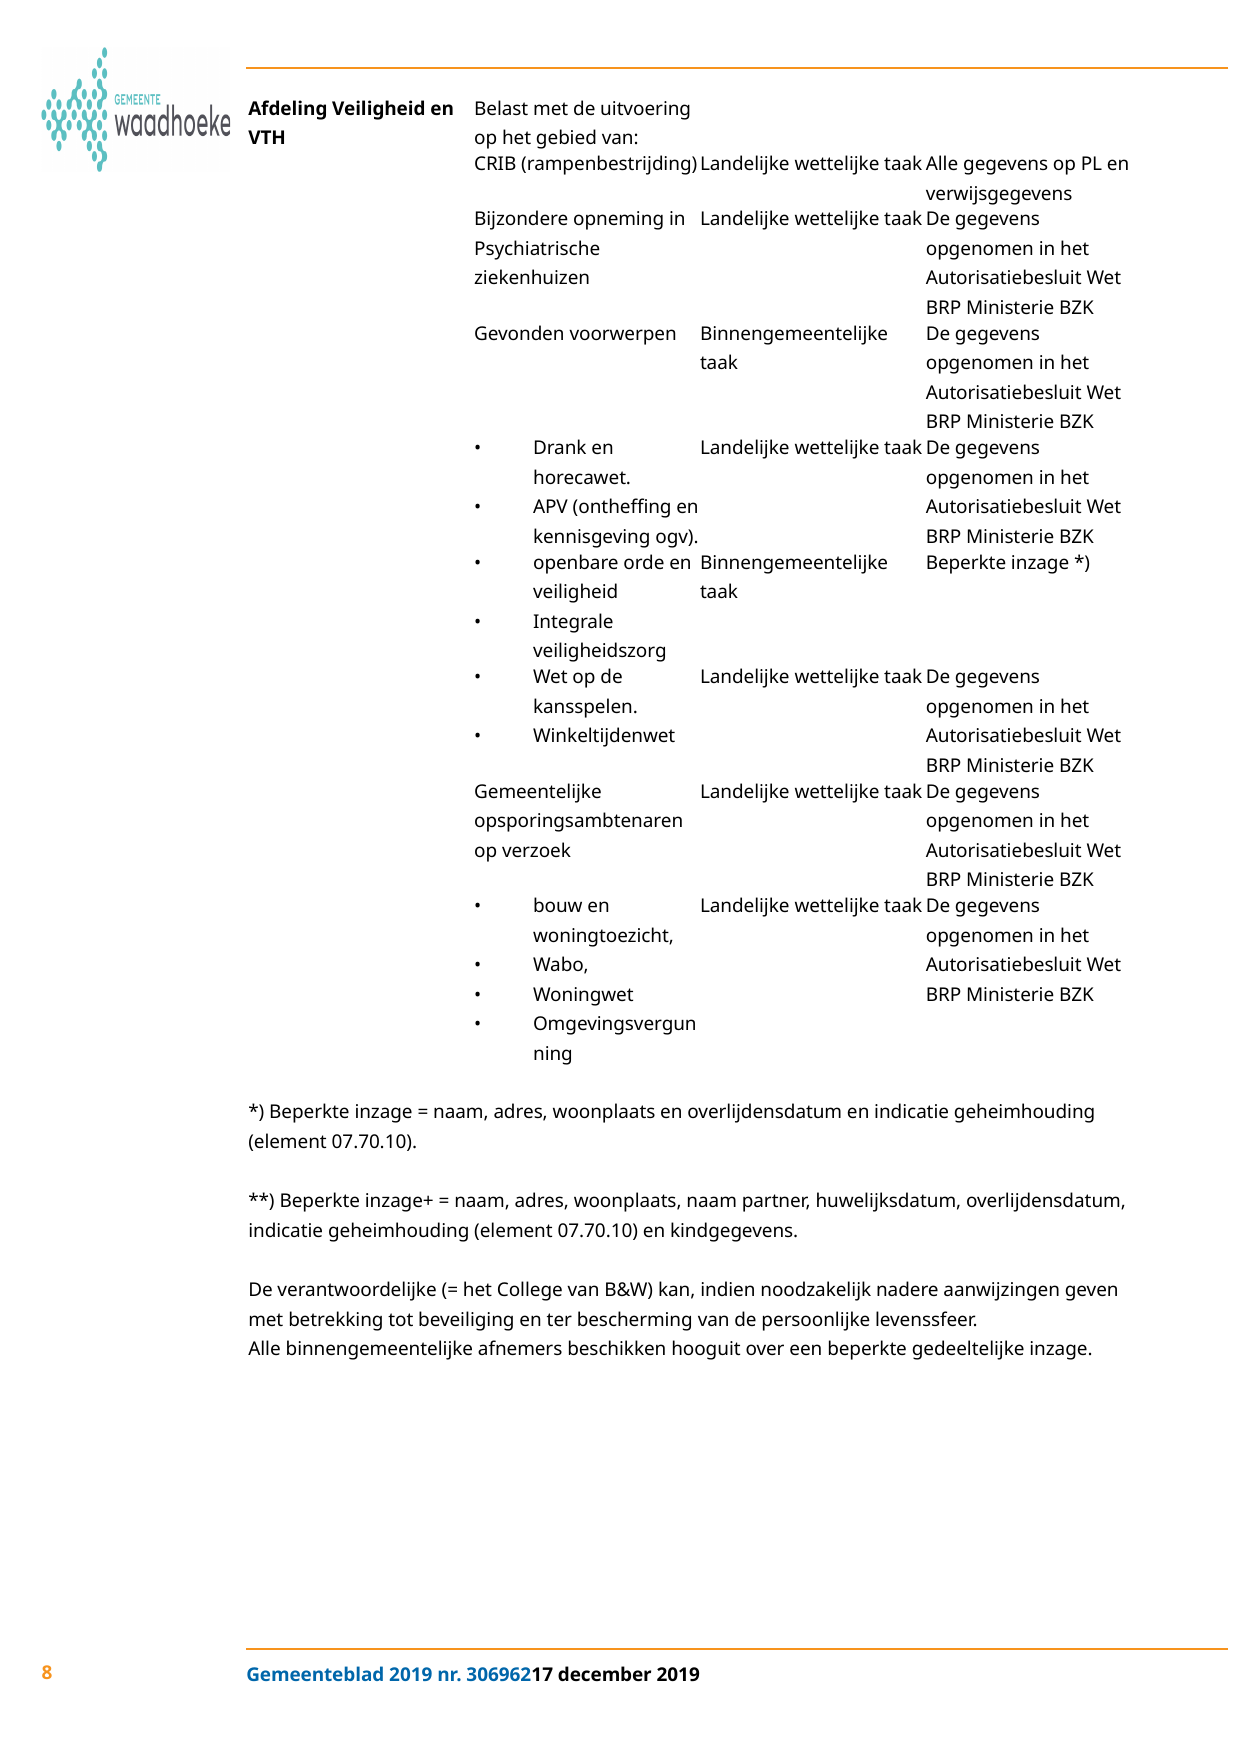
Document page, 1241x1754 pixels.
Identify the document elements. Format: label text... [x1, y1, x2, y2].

table_cell Gevonden voorwerpen [474, 320, 700, 434]
table_cell [248, 778, 474, 892]
table_cell Landelijke wettelijke taak [700, 150, 926, 205]
table_cell openbare orde en veiligheid Integrale veiligheidszorg [474, 549, 700, 663]
table_cell Landelijke wettelijke taak [700, 434, 926, 549]
table_cell Binnengemeentelijke taak [700, 549, 926, 663]
text Alle binnengemeentelijke afnemers beschikken hooguit over een beperkte gedeeltelijke inzage. [248, 1335, 1152, 1361]
table_cell Gemeentelijke opsporingsambtenaren op verzoek [474, 778, 700, 892]
table_cell [248, 150, 474, 205]
table_cell Landelijke wettelijke taak [700, 778, 926, 892]
table_cell De gegevens opgenomen in het Autorisatiebesluit Wet BRP Ministerie BZK [926, 892, 1152, 1066]
table_cell De gegevens opgenomen in het Autorisatiebesluit Wet BRP Ministerie BZK [926, 320, 1152, 434]
table_cell Landelijke wettelijke taak [700, 663, 926, 778]
text (element 07.70.10). [248, 1128, 1152, 1154]
table_cell [248, 549, 474, 663]
table_cell De gegevens opgenomen in het Autorisatiebesluit Wet BRP Ministerie BZK [926, 205, 1152, 320]
table_cell De gegevens opgenomen in het Autorisatiebesluit Wet BRP Ministerie BZK [926, 663, 1152, 778]
table_cell bouw en woningtoezicht, Wabo, Woningwet Omgevingsvergunning [474, 892, 700, 1066]
table_cell [248, 434, 474, 549]
table_cell [248, 320, 474, 434]
text De verantwoordelijke (= het College van B&W) kan, indien noodzakelijk nadere aanwijzingen geven met betrekking tot beveiliging en ter bescherming van de persoonlijke levenssfeer. [248, 1276, 1152, 1332]
text indicatie geheimhouding (element 07.70.10) en kindgegevens. [248, 1217, 1152, 1243]
table_cell [926, 95, 1152, 150]
table_cell Beperkte inzage *) [926, 549, 1152, 663]
table_cell Afdeling Veiligheid en VTH [248, 95, 474, 150]
table_cell Drank en horecawet. APV (ontheffing en kennisgeving ogv). [474, 434, 700, 549]
table_cell Binnengemeentelijke taak [700, 320, 926, 434]
table_cell Alle gegevens op PL en verwijsgegevens [926, 150, 1152, 205]
text *) Beperkte inzage = naam, adres, woonplaats en overlijdensdatum en indicatie geheimhouding [248, 1099, 1152, 1124]
picture [41, 47, 231, 172]
table_cell De gegevens opgenomen in het Autorisatiebesluit Wet BRP Ministerie BZK [926, 778, 1152, 892]
table_cell [248, 205, 474, 320]
table_cell Landelijke wettelijke taak [700, 205, 926, 320]
table_cell Landelijke wettelijke taak [700, 892, 926, 1066]
table_cell [248, 892, 474, 1066]
table_cell [248, 663, 474, 778]
table_cell [700, 95, 926, 150]
table_cell Belast met de uitvoering op het gebied van: [474, 95, 700, 150]
table_cell De gegevens opgenomen in het Autorisatiebesluit Wet BRP Ministerie BZK [926, 434, 1152, 549]
text **) Beperkte inzage+ = naam, adres, woonplaats, naam partner, huwelijksdatum, overlijdensdatum, [248, 1187, 1152, 1213]
table_cell Bijzondere opneming in Psychiatrische ziekenhuizen [474, 205, 700, 320]
table_cell CRIB (rampenbestrijding) [474, 150, 700, 205]
table_cell Wet op de kansspelen. Winkeltijdenwet [474, 663, 700, 778]
